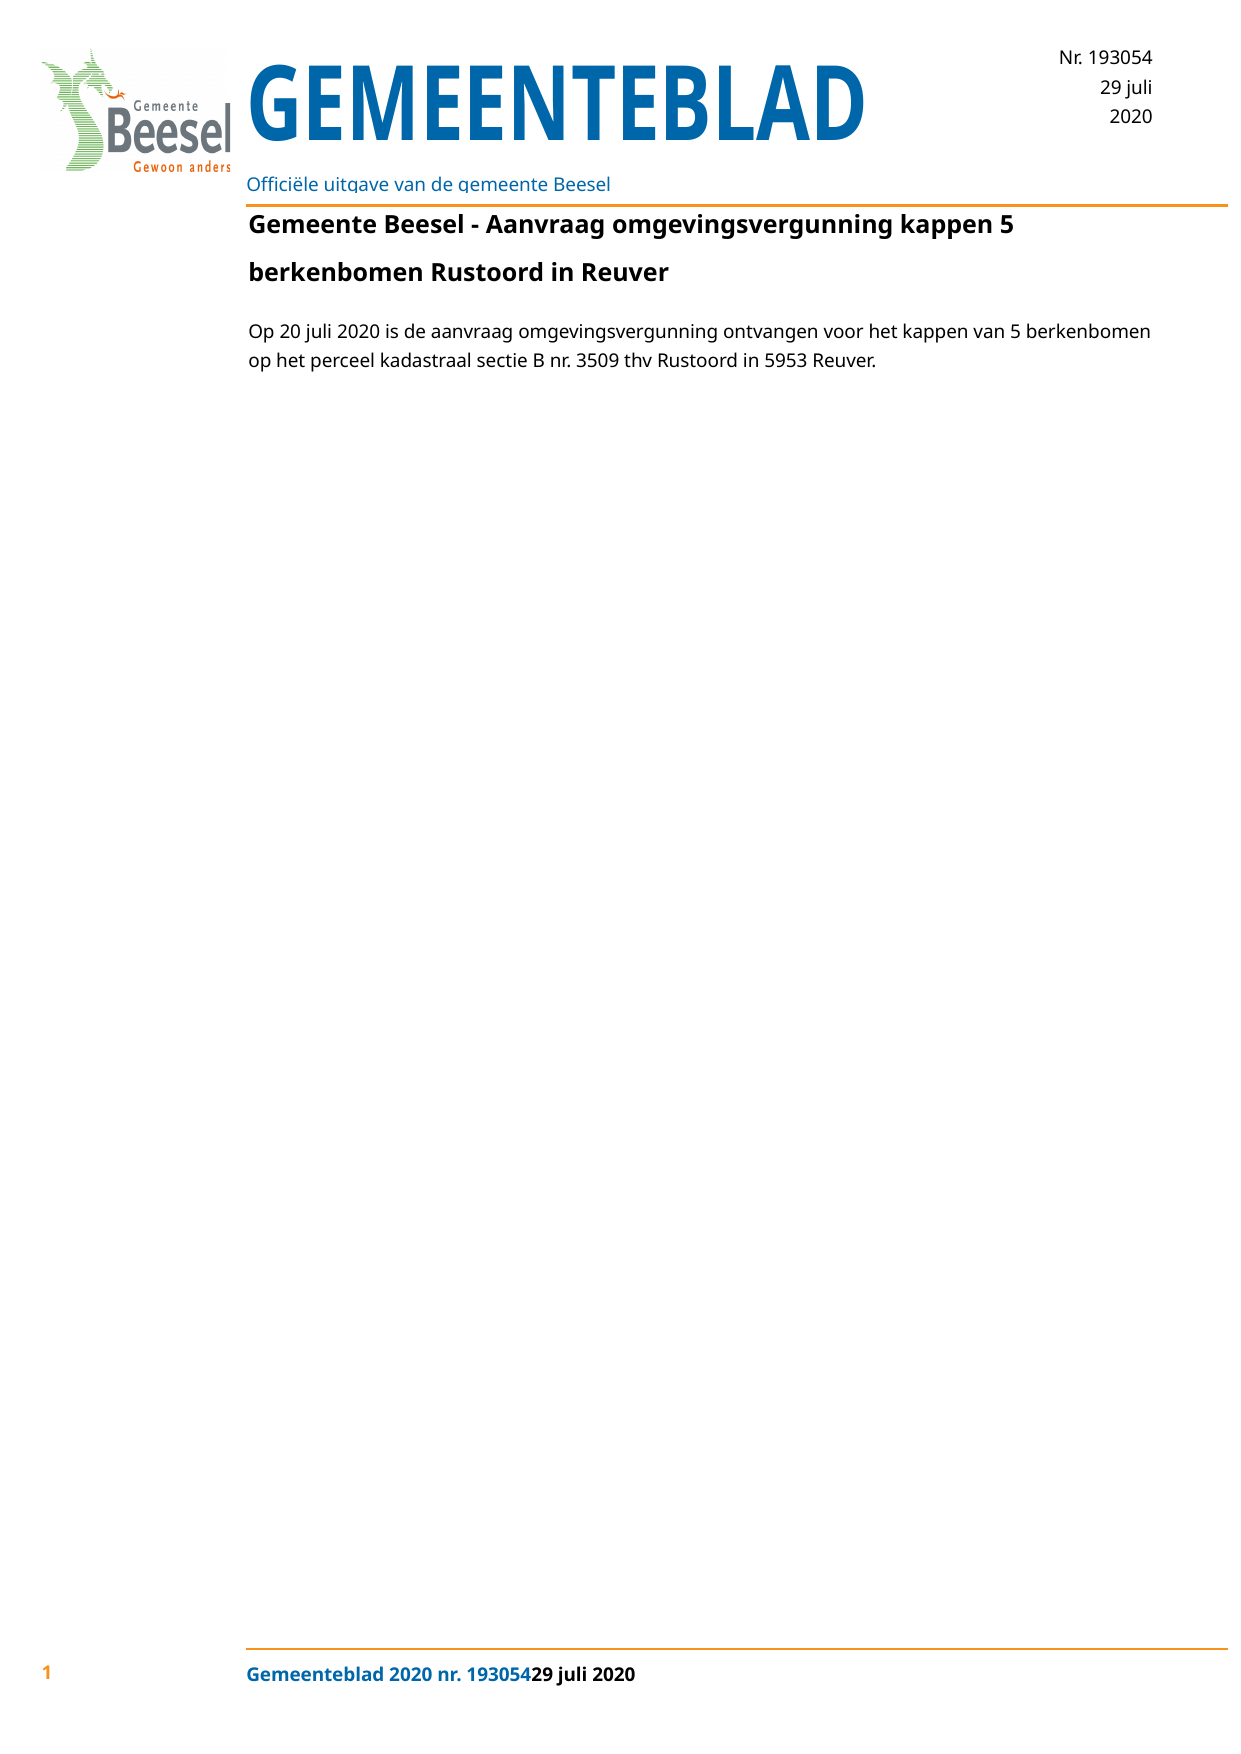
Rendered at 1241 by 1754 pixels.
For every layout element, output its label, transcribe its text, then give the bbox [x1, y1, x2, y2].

text Op 20 juli 2020 is de aanvraag omgevingsvergunning ontvangen voor het kappen van 5 berkenbomen op het perceel kadastraal sectie B nr. 3509 thv Rustoord in 5953 Reuver. [248, 318, 1152, 373]
text Gemeente Beesel - Aanvraag omgevingsvergunning kappen 5 berkenbomen Rustoord in Reuver [248, 207, 1152, 288]
picture [41, 47, 231, 172]
